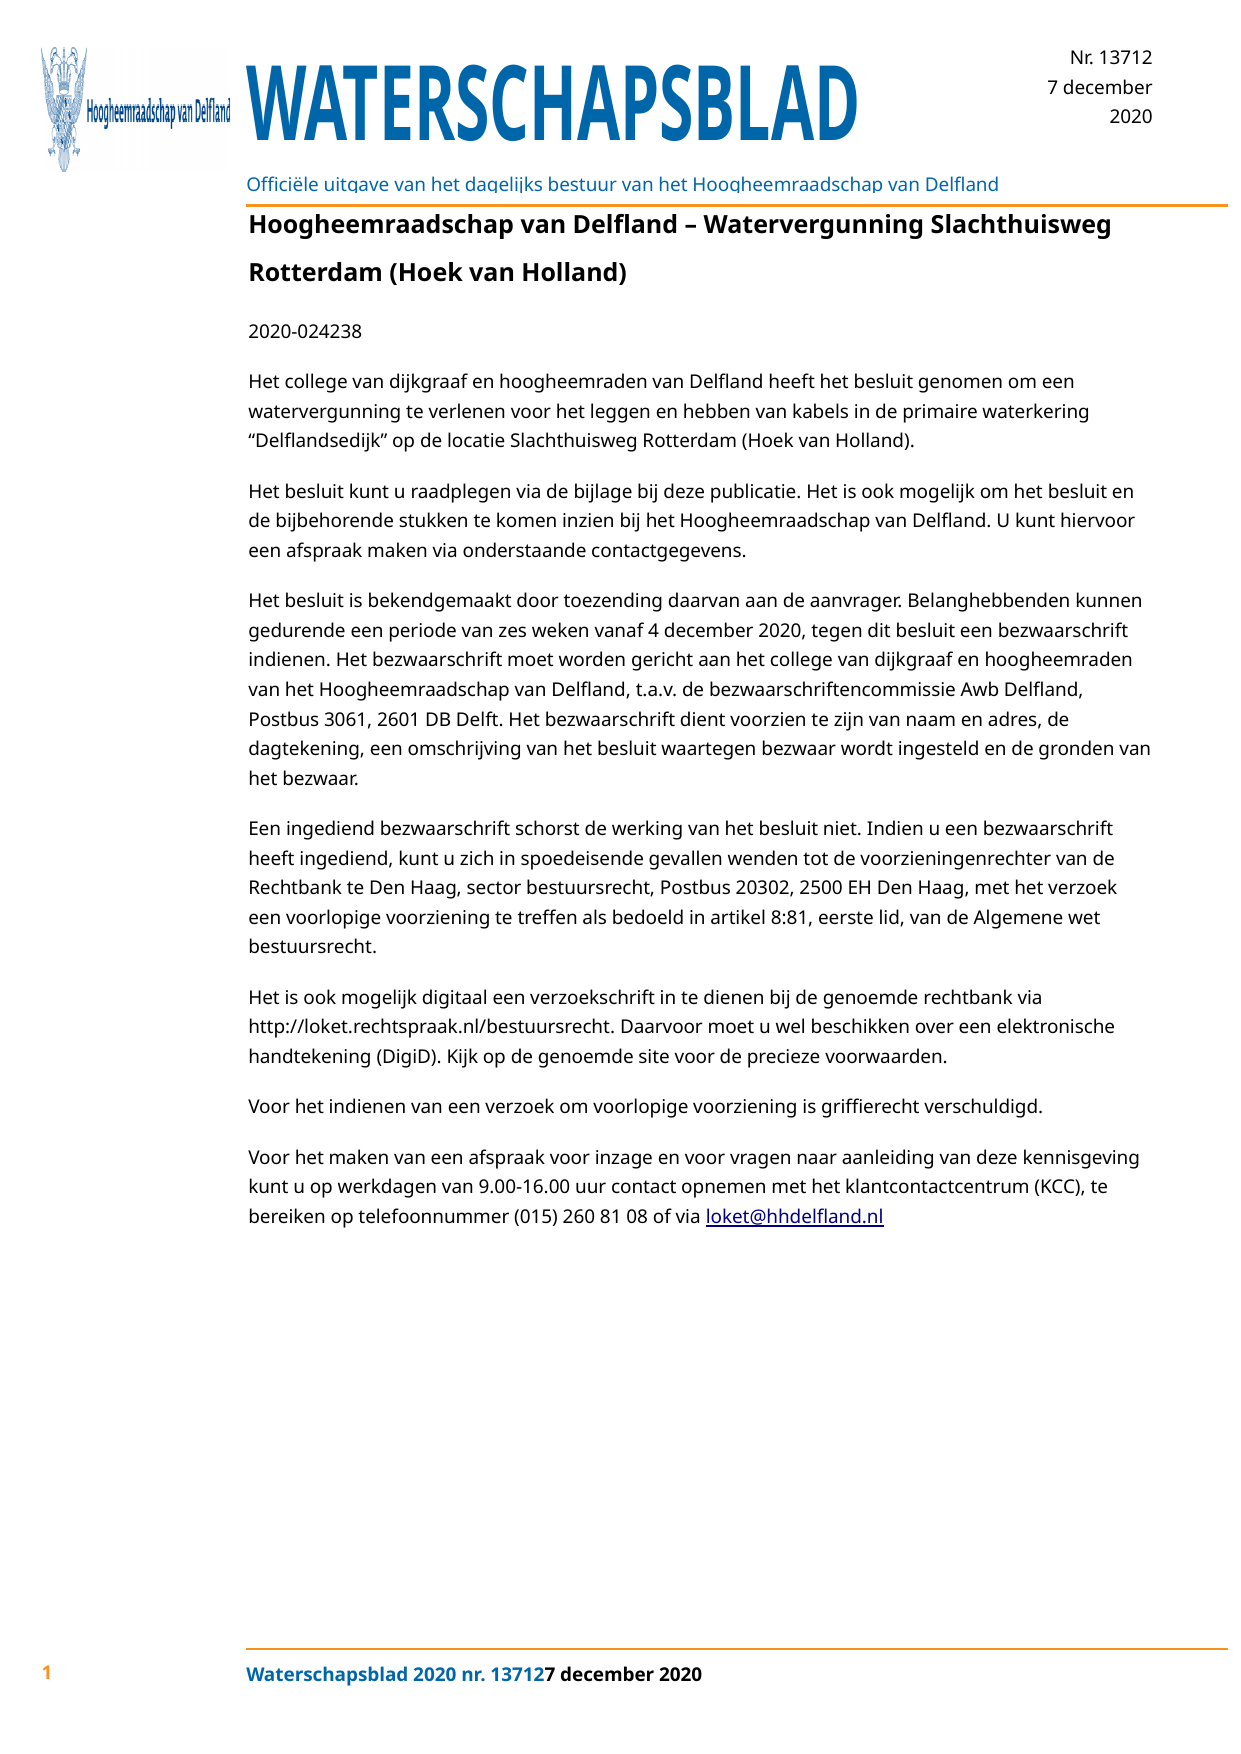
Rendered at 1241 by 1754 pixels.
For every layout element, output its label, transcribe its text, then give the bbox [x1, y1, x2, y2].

text Het is ook mogelijk digitaal een verzoekschrift in te dienen bij de genoemde rechtbank via http://loket.rechtspraak.nl/bestuursrecht. Daarvoor moet u wel beschikken over een elektronische handtekening (DigiD). Kijk op de genoemde site voor de precieze voorwaarden. [248, 984, 1152, 1069]
text Hoogheemraadschap van Delfland – Watervergunning Slachthuisweg Rotterdam (Hoek van Holland) [248, 207, 1152, 288]
text Het besluit is bekendgemaakt door toezending daarvan aan de aanvrager. Belanghebbenden kunnen gedurende een periode van zes weken vanaf 4 december 2020, tegen dit besluit een bezwaarschrift indienen. Het bezwaarschrift moet worden gericht aan het college van dijkgraaf en hoogheemraden van het Hoogheemraadschap van Delfland, t.a.v. de bezwaarschriftencommissie Awb Delfland, Postbus 3061, 2601 DB Delft. Het bezwaarschrift dient voorzien te zijn van naam en adres, de dagtekening, een omschrijving van het besluit waartegen bezwaar wordt ingesteld en de gronden van het bezwaar. [248, 587, 1152, 791]
text Een ingediend bezwaarschrift schorst de werking van het besluit niet. Indien u een bezwaarschrift heeft ingediend, kunt u zich in spoedeisende gevallen wenden tot de voorzieningenrechter van de Rechtbank te Den Haag, sector bestuursrecht, Postbus 20302, 2500 EH Den Haag, met het verzoek een voorlopige voorziening te treffen als bedoeld in artikel 8:81, eerste lid, van de Algemene wet bestuursrecht. [248, 815, 1152, 959]
text Voor het indienen van een verzoek om voorlopige voorziening is griffierecht verschuldigd. [248, 1094, 1152, 1119]
text Het college van dijkgraaf en hoogheemraden van Delfland heeft het besluit genomen om een watervergunning te verlenen voor het leggen en hebben van kabels in de primaire waterkering “Delflandsedijk” op de locatie Slachthuisweg Rotterdam (Hoek van Holland). [248, 368, 1152, 453]
picture [41, 47, 231, 172]
text Voor het maken van een afspraak voor inzage en voor vragen naar aanleiding van deze kennisgeving kunt u op werkdagen van 9.00-16.00 uur contact opnemen met het klantcontactcentrum (KCC), te bereiken op telefoonnummer (015) 260 81 08 of via loket@hhdelfland.nl [248, 1144, 1152, 1229]
text 2020-024238 [248, 318, 1152, 344]
text Het besluit kunt u raadplegen via de bijlage bij deze publicatie. Het is ook mogelijk om het besluit en de bijbehorende stukken te komen inzien bij het Hoogheemraadschap van Delfland. U kunt hiervoor een afspraak maken via onderstaande contactgegevens. [248, 478, 1152, 563]
